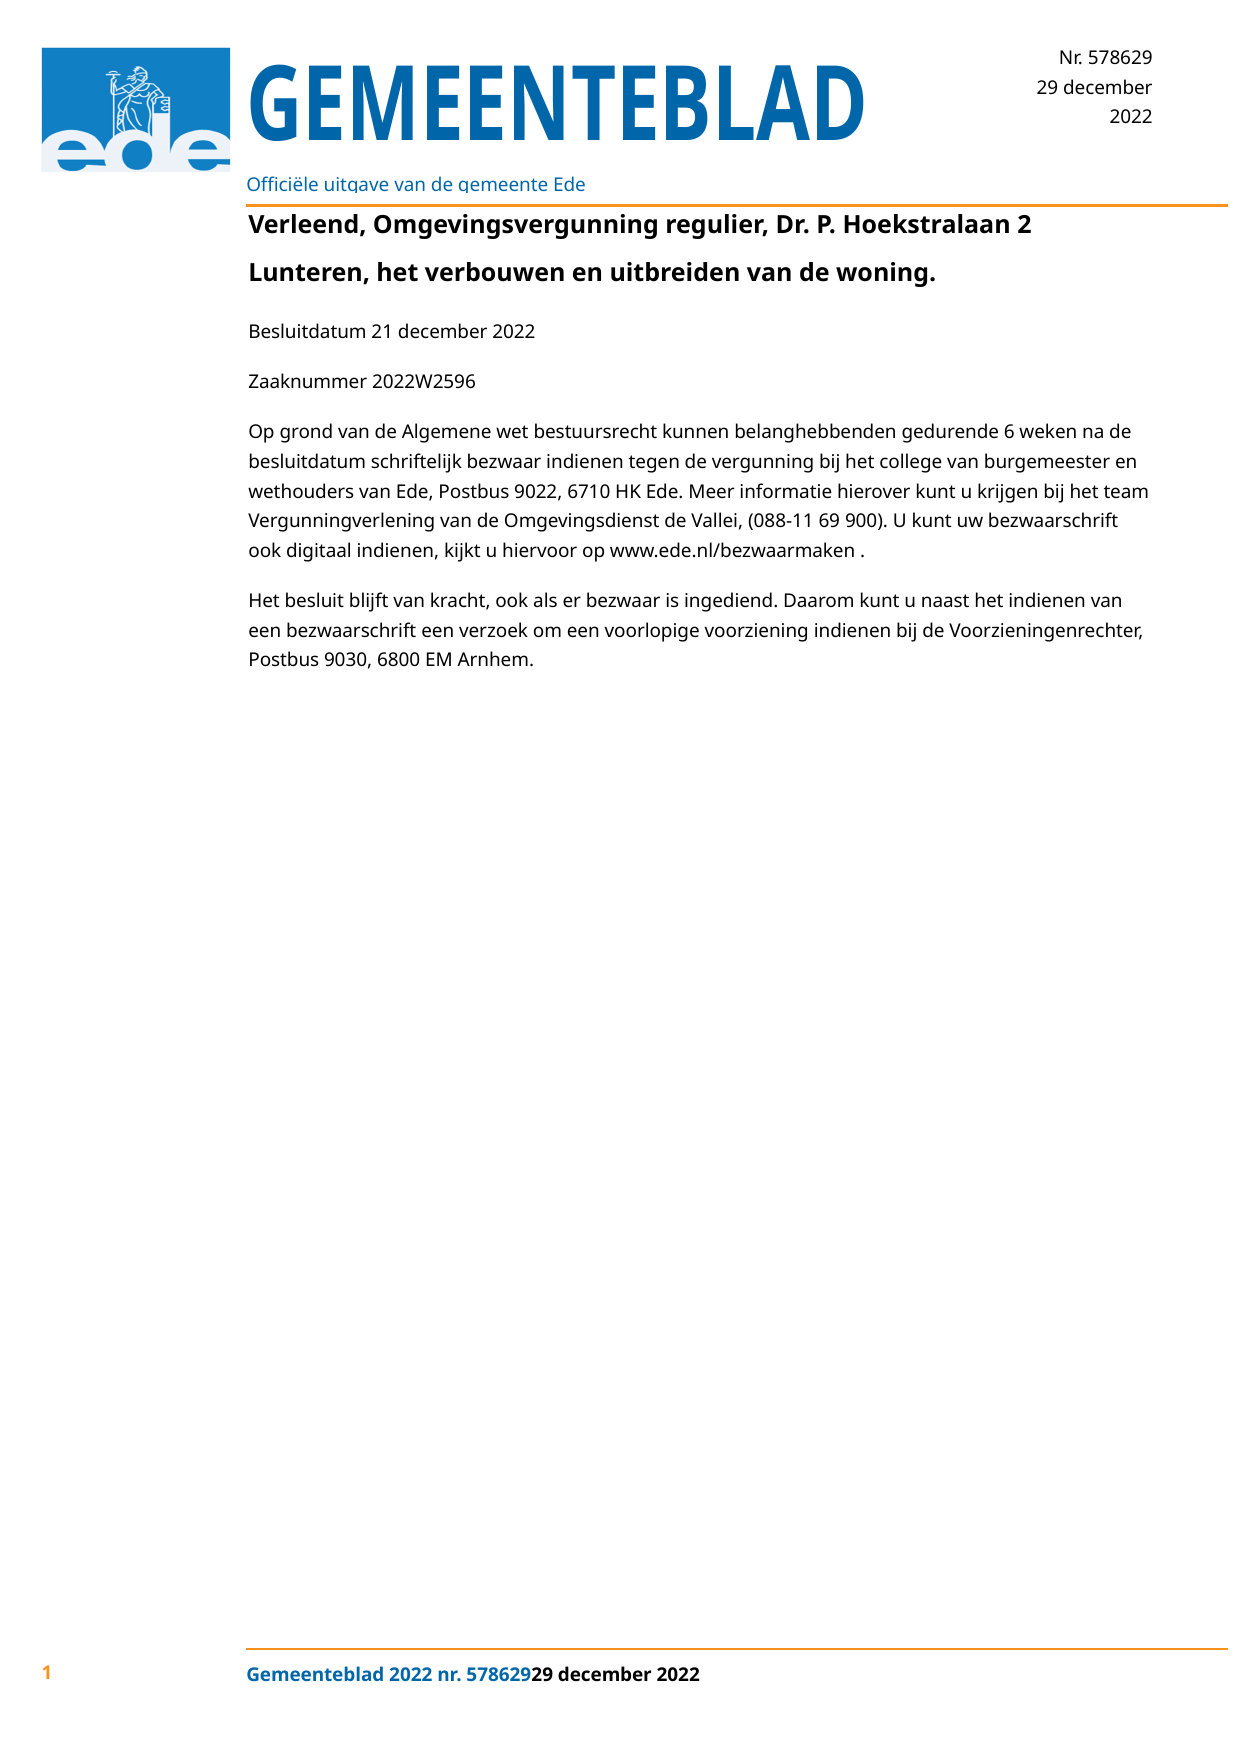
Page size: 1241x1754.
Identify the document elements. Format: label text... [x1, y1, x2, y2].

text Op grond van de Algemene wet bestuursrecht kunnen belanghebbenden gedurende 6 weken na de besluitdatum schriftelijk bezwaar indienen tegen de vergunning bij het college van burgemeester en wethouders van Ede, Postbus 9022, 6710 HK Ede. Meer informatie hierover kunt u krijgen bij het team Vergunningverlening van de Omgevingsdienst de Vallei, (088-11 69 900). U kunt uw bezwaarschrift ook digitaal indienen, kijkt u hiervoor op www.ede.nl/bezwaarmaken . [248, 419, 1152, 563]
picture [41, 47, 231, 172]
text Verleend, Omgevingsvergunning regulier, Dr. P. Hoekstralaan 2 Lunteren, het verbouwen en uitbreiden van de woning. [248, 207, 1152, 288]
text Besluitdatum 21 december 2022 [248, 318, 1152, 344]
text Het besluit blijft van kracht, ook als er bezwaar is ingediend. Daarom kunt u naast het indienen van een bezwaarschrift een verzoek om een voorlopige voorziening indienen bij de Voorzieningenrechter, Postbus 9030, 6800 EM Arnhem. [248, 587, 1152, 672]
text Zaaknummer 2022W2596 [248, 368, 1152, 394]
